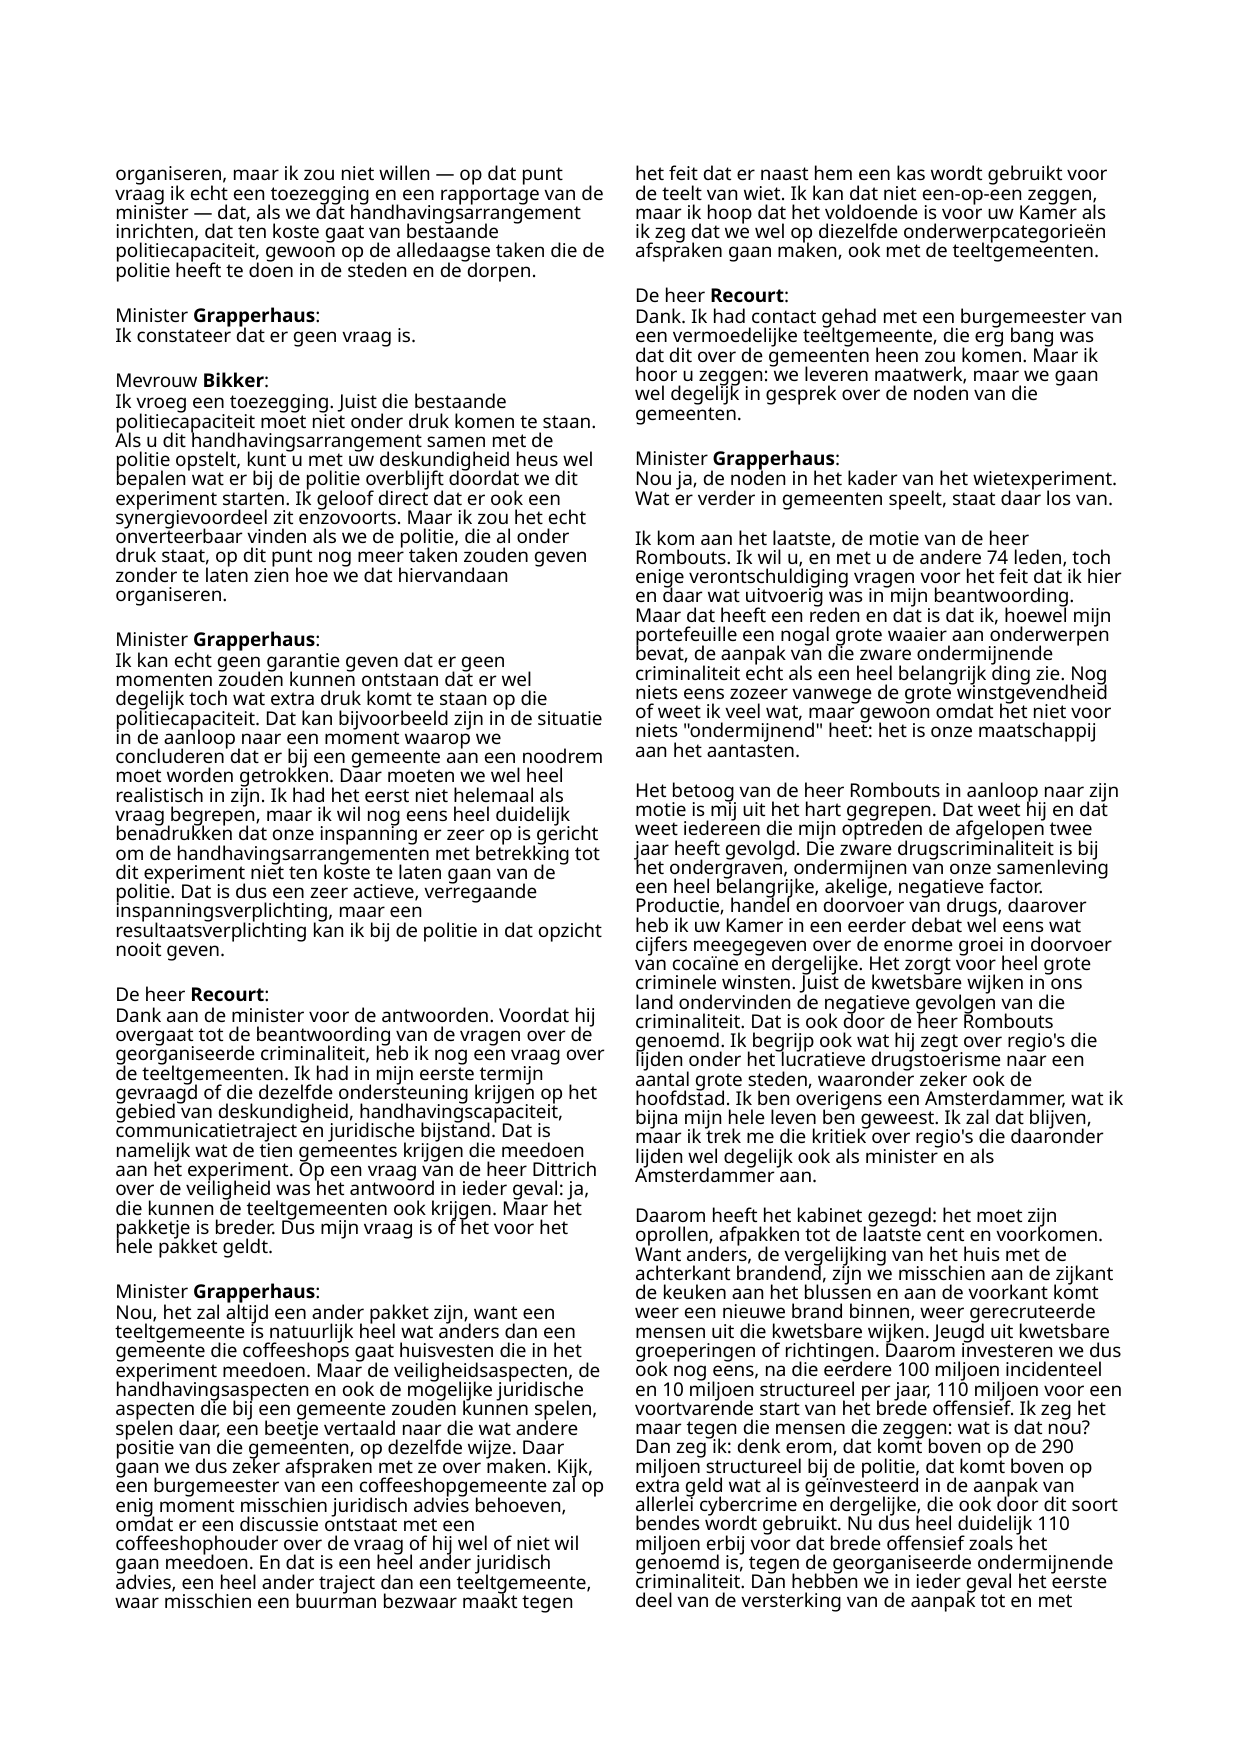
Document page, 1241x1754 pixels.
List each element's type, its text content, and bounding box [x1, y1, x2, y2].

text Dank. Ik had contact gehad met een burgemeester van een vermoedelijke teeltgemeente, die erg bang was dat dit over de gemeenten heen zou komen. Maar ik hoor u zeggen: we leveren maatwerk, maar we gaan wel degelijk in gesprek over de noden van die gemeenten. [635, 308, 1125, 424]
text Ik kan echt geen garantie geven dat er geen momenten zouden kunnen ontstaan dat er wel degelijk toch wat extra druk komt te staan op die politiecapaciteit. Dat kan bijvoorbeeld zijn in de situatie in de aanloop naar een moment waarop we concluderen dat er bij een gemeente aan een noodrem moet worden getrokken. Daar moeten we wel heel realistisch in zijn. Ik had het eerst niet helemaal als vraag begrepen, maar ik wil nog eens heel duidelijk benadrukken dat onze inspanning er zeer op is gericht om de handhavingsarrangementen met betrekking tot dit experiment niet ten koste te laten gaan van de politie. Dat is dus een zeer actieve, verregaande inspanningsverplichting, maar een resultaatsverplichting kan ik bij de politie in dat opzicht nooit geven. [115, 652, 605, 960]
text De heer Recourt: [635, 282, 1125, 308]
text Minister Grapperhaus: [115, 1278, 605, 1304]
text Minister Grapperhaus: [635, 445, 1125, 470]
text De heer Recourt: [115, 981, 605, 1007]
text Nou, het zal altijd een ander pakket zijn, want een teeltgemeente is natuurlijk heel wat anders dan een gemeente die coffeeshops gaat huisvesten die in het experiment meedoen. Maar de veiligheidsaspecten, de handhavingsaspecten en ook de mogelijke juridische aspecten die bij een gemeente zouden kunnen spelen, spelen daar, een beetje vertaald naar die wat andere positie van die gemeenten, op dezelfde wijze. Daar gaan we dus zeker afspraken met ze over maken. Kijk, een burgemeester van een coffeeshopgemeente zal op enig moment misschien juridisch advies behoeven, omdat er een discussie ontstaat met een coffeeshophouder over de vraag of hij wel of niet wil gaan meedoen. En dat is een heel ander juridisch advies, een heel ander traject dan een teeltgemeente, waar misschien een buurman bezwaar maakt tegen [115, 1304, 605, 1612]
text Dank aan de minister voor de antwoorden. Voordat hij overgaat tot de beantwoording van de vragen over de georganiseerde criminaliteit, heb ik nog een vraag over de teeltgemeenten. Ik had in mijn eerste termijn gevraagd of die dezelfde ondersteuning krijgen op het gebied van deskundigheid, handhavingscapaciteit, communicatietraject en juridische bijstand. Dat is namelijk wat de tien gemeentes krijgen die meedoen aan het experiment. Op een vraag van de heer Dittrich over de veiligheid was het antwoord in ieder geval: ja, die kunnen de teeltgemeenten ook krijgen. Maar het pakketje is breder. Dus mijn vraag is of het voor het hele pakket geldt. [115, 1007, 605, 1257]
text organiseren, maar ik zou niet willen — op dat punt vraag ik echt een toezegging en een rapportage van de minister — dat, als we dat handhavingsarrangement inrichten, dat ten koste gaat van bestaande politiecapaciteit, gewoon op de alledaagse taken die de politie heeft te doen in de steden en de dorpen. [115, 165, 605, 281]
text Ik kom aan het laatste, de motie van de heer Rombouts. Ik wil u, en met u de andere 74 leden, toch enige verontschuldiging vragen voor het feit dat ik hier en daar wat uitvoerig was in mijn beantwoording. Maar dat heeft een reden en dat is dat ik, hoewel mijn portefeuille een nogal grote waaier aan onderwerpen bevat, de aanpak van die zware ondermijnende criminaliteit echt als een heel belangrijk ding zie. Nog niets eens zozeer vanwege de grote winstgevendheid of weet ik veel wat, maar gewoon omdat het niet voor niets "ondermijnend" heet: het is onze maatschappij aan het aantasten. [635, 530, 1125, 761]
text Nou ja, de noden in het kader van het wietexperiment. Wat er verder in gemeenten speelt, staat daar los van. [635, 470, 1125, 509]
text Mevrouw Bikker: [115, 368, 605, 393]
text Ik constateer dat er geen vraag is. [115, 327, 605, 347]
text Minister Grapperhaus: [115, 302, 605, 327]
text Minister Grapperhaus: [115, 626, 605, 652]
text Daarom heeft het kabinet gezegd: het moet zijn oprollen, afpakken tot de laatste cent en voorkomen. Want anders, de vergelijking van het huis met de achterkant brandend, zijn we misschien aan de zijkant de keuken aan het blussen en aan de voorkant komt weer een nieuwe brand binnen, weer gerecruteerde mensen uit die kwetsbare wijken. Jeugd uit kwetsbare groeperingen of richtingen. Daarom investeren we dus ook nog eens, na die eerdere 100 miljoen incidenteel en 10 miljoen structureel per jaar, 110 miljoen voor een voortvarende start van het brede offensief. Ik zeg het maar tegen die mensen die zeggen: wat is dat nou? Dan zeg ik: denk erom, dat komt boven op de 290 miljoen structureel bij de politie, dat komt boven op extra geld wat al is geïnvesteerd in de aanpak van allerlei cybercrime en dergelijke, die ook door dit soort bendes wordt gebruikt. Nu dus heel duidelijk 110 miljoen erbij voor dat brede offensief zoals het genoemd is, tegen de georganiseerde ondermijnende criminaliteit. Dan hebben we in ieder geval het eerste deel van de versterking van de aanpak tot en met [635, 1207, 1125, 1612]
text Ik vroeg een toezegging. Juist die bestaande politiecapaciteit moet niet onder druk komen te staan. Als u dit handhavingsarrangement samen met de politie opstelt, kunt u met uw deskundigheid heus wel bepalen wat er bij de politie overblijft doordat we dit experiment starten. Ik geloof direct dat er ook een synergievoordeel zit enzovoorts. Maar ik zou het echt onverteerbaar vinden als we de politie, die al onder druk staat, op dit punt nog meer taken zouden geven zonder te laten zien hoe we dat hiervandaan organiseren. [115, 393, 605, 605]
text Het betoog van de heer Rombouts in aanloop naar zijn motie is mij uit het hart gegrepen. Dat weet hij en dat weet iedereen die mijn optreden de afgelopen twee jaar heeft gevolgd. Die zware drugscriminaliteit is bij het ondergraven, ondermijnen van onze samenleving een heel belangrijke, akelige, negatieve factor. Productie, handel en doorvoer van drugs, daarover heb ik uw Kamer in een eerder debat wel eens wat cijfers meegegeven over de enorme groei in doorvoer van cocaïne en dergelijke. Het zorgt voor heel grote criminele winsten. Juist de kwetsbare wijken in ons land ondervinden de negatieve gevolgen van die criminaliteit. Dat is ook door de heer Rombouts genoemd. Ik begrijp ook wat hij zegt over regio's die lijden onder het lucratieve drugstoerisme naar een aantal grote steden, waaronder zeker ook de hoofdstad. Ik ben overigens een Amsterdammer, wat ik bijna mijn hele leven ben geweest. Ik zal dat blijven, maar ik trek me die kritiek over regio's die daaronder lijden wel degelijk ook als minister en als Amsterdammer aan. [635, 782, 1125, 1186]
text het feit dat er naast hem een kas wordt gebruikt voor de teelt van wiet. Ik kan dat niet een-op-een zeggen, maar ik hoop dat het voldoende is voor uw Kamer als ik zeg dat we wel op diezelfde onderwerpcategorieën afspraken gaan maken, ook met de teeltgemeenten. [635, 165, 1125, 262]
